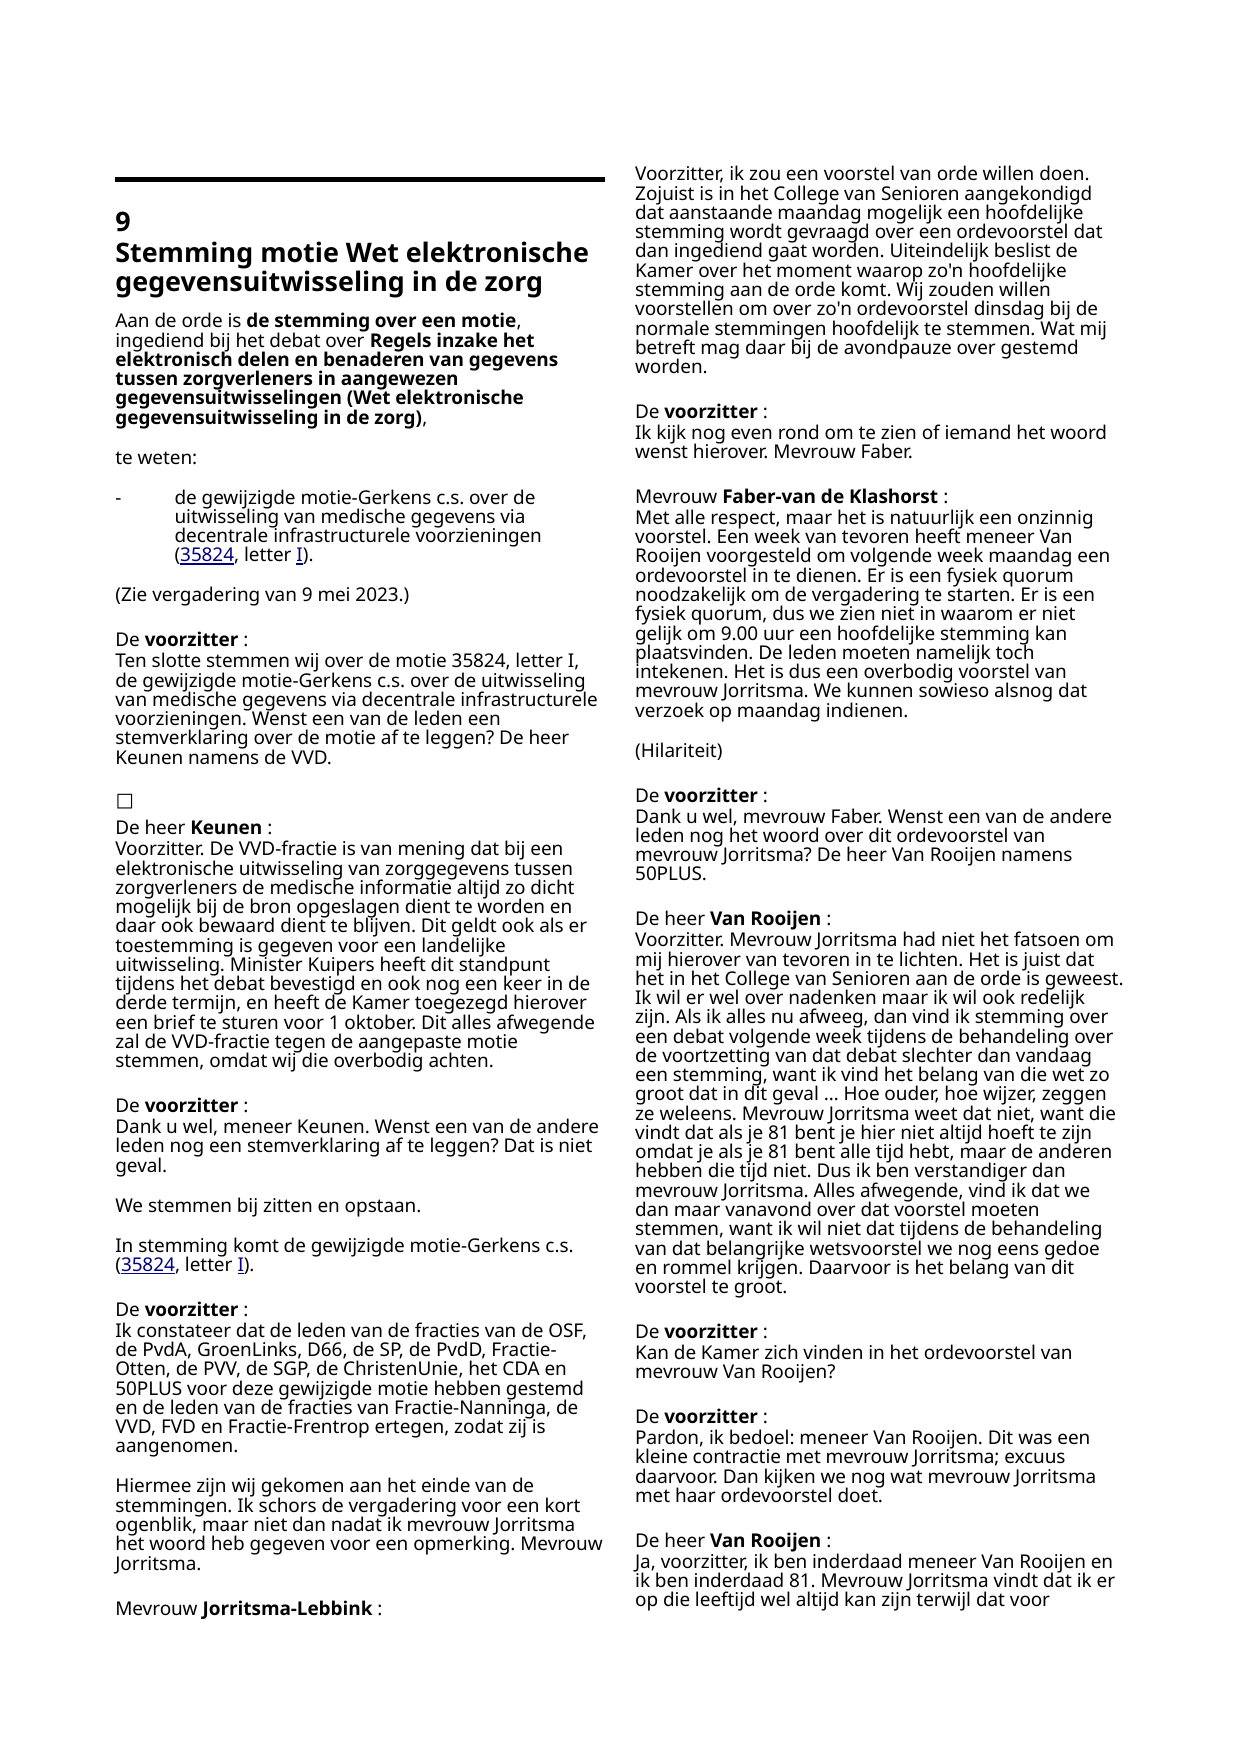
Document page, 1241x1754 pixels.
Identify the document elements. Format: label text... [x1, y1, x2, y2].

text De heer Van Rooijen : [635, 1527, 1125, 1553]
text Ja, voorzitter, ik ben inderdaad meneer Van Rooijen en ik ben inderdaad 81. Mevrouw Jorritsma vindt dat ik er op die leeftijd wel altijd kan zijn terwijl dat voor [635, 1553, 1125, 1611]
text Dank u wel, meneer Keunen. Wenst een van de andere leden nog een stemverklaring af te leggen? Dat is niet geval. [115, 1118, 605, 1176]
text Voorzitter, ik zou een voorstel van orde willen doen. Zojuist is in het College van Senioren aangekondigd dat aanstaande maandag mogelijk een hoofdelijke stemming wordt gevraagd over een ordevoorstel dat dan ingediend gaat worden. Uiteindelijk beslist de Kamer over het moment waarop zo'n hoofdelijke stemming aan de orde komt. Wij zouden willen voorstellen om over zo'n ordevoorstel dinsdag bij de normale stemmingen hoofdelijk te stemmen. Wat mij betreft mag daar bij de avondpauze over gestemd worden. [635, 165, 1125, 377]
text Hiermee zijn wij gekomen aan het einde van de stemmingen. Ik schors de vergadering voor een kort ogenblik, maar niet dan nadat ik mevrouw Jorritsma het woord heb gegeven voor een opmerking. Mevrouw Jorritsma. [115, 1477, 605, 1574]
text 9 [115, 203, 605, 239]
text Pardon, ik bedoel: meneer Van Rooijen. Dit was een kleine contractie met mevrouw Jorritsma; excuus daarvoor. Dan kijken we nog wat mevrouw Jorritsma met haar ordevoorstel doet. [635, 1429, 1125, 1506]
text Voorzitter. De VVD-fractie is van mening dat bij een elektronische uitwisseling van zorggegevens tussen zorgverleners de medische informatie altijd zo dicht mogelijk bij de bron opgeslagen dient te worden en daar ook bewaard dient te blijven. Dit geldt ook als er toestemming is gegeven voor een landelijke uitwisseling. Minister Kuipers heeft dit standpunt tijdens het debat bevestigd en ook nog een keer in de derde termijn, en heeft de Kamer toegezegd hierover een brief te sturen voor 1 oktober. Dit alles afwegende zal de VVD-fractie tegen de aangepaste motie stemmen, omdat wij die overbodig achten. [115, 840, 605, 1071]
text De voorzitter : [115, 1296, 605, 1322]
text Aan de orde is de stemming over een motie, ingediend bij het debat over Regels inzake het elektronisch delen en benaderen van gegevens tussen zorgverleners in aangewezen gegevensuitwisselingen (Wet elektronische gegevensuitwisseling in de zorg), [115, 312, 605, 428]
text Kan de Kamer zich vinden in het ordevoorstel van mevrouw Van Rooijen? [635, 1344, 1125, 1382]
text Mevrouw Faber-van de Klashorst : [635, 483, 1125, 509]
text De voorzitter : [635, 1318, 1125, 1344]
text Mevrouw Jorritsma-Lebbink : [115, 1595, 605, 1620]
text We stemmen bij zitten en opstaan. [115, 1197, 605, 1216]
text (Hilariteit) [635, 742, 1125, 761]
text Stemming motie Wet elektronische gegevensuitwisseling in de zorg [115, 239, 605, 312]
text De voorzitter : [635, 782, 1125, 808]
text Voorzitter. Mevrouw Jorritsma had niet het fatsoen om mij hierover van tevoren in te lichten. Het is juist dat het in het College van Senioren aan de orde is geweest. Ik wil er wel over nadenken maar ik wil ook redelijk zijn. Als ik alles nu afweeg, dan vind ik stemming over een debat volgende week tijdens de behandeling over de voortzetting van dat debat slechter dan vandaag een stemming, want ik vind het belang van die wet zo groot dat in dit geval … Hoe ouder, hoe wijzer, zeggen ze weleens. Mevrouw Jorritsma weet dat niet, want die vindt dat als je 81 bent je hier niet altijd hoeft te zijn omdat je als je 81 bent alle tijd hebt, maar de anderen hebben die tijd niet. Dus ik ben verstandiger dan mevrouw Jorritsma. Alles afwegende, vind ik dat we dan maar vanavond over dat voorstel moeten stemmen, want ik wil niet dat tijdens de behandeling van dat belangrijke wetsvoorstel we nog eens gedoe en rommel krijgen. Daarvoor is het belang van dit voorstel te groot. [635, 931, 1125, 1297]
text Dank u wel, mevrouw Faber. Wenst een van de andere leden nog het woord over dit ordevoorstel van mevrouw Jorritsma? De heer Van Rooijen namens 50PLUS. [635, 808, 1125, 885]
text Ik constateer dat de leden van de fracties van de OSF, de PvdA, GroenLinks, D66, de SP, de PvdD, Fractie-Otten, de PVV, de SGP, de ChristenUnie, het CDA en 50PLUS voor deze gewijzigde motie hebben gestemd en de leden van de fracties van Fractie-Nanninga, de VVD, FVD en Fractie-Frentrop ertegen, zodat zij is aangenomen. [115, 1322, 605, 1457]
text De voorzitter : [635, 1403, 1125, 1429]
text De voorzitter : [635, 398, 1125, 424]
text In stemming komt de gewijzigde motie-Gerkens c.s. (35824, letter I). [115, 1237, 605, 1275]
list de gewijzigde motie-Gerkens c.s. over de uitwisseling van medische gegevens via decentrale infrastructurele voorzieningen (35824, letter I). [115, 489, 605, 566]
text Ten slotte stemmen wij over de motie 35824, letter I, de gewijzigde motie-Gerkens c.s. over de uitwisseling van medische gegevens via decentrale infrastructurele voorzieningen. Wenst een van de leden een stemverklaring over de motie af te leggen? De heer Keunen namens de VVD. [115, 652, 605, 768]
text te weten: [115, 449, 605, 468]
text De heer Van Rooijen : [635, 906, 1125, 931]
text Met alle respect, maar het is natuurlijk een onzinnig voorstel. Een week van tevoren heeft meneer Van Rooijen voorgesteld om volgende week maandag een ordevoorstel in te dienen. Er is een fysiek quorum noodzakelijk om de vergadering te starten. Er is een fysiek quorum, dus we zien niet in waarom er niet gelijk om 9.00 uur een hoofdelijke stemming kan plaatsvinden. De leden moeten namelijk toch intekenen. Het is dus een overbodig voorstel van mevrouw Jorritsma. We kunnen sowieso alsnog dat verzoek op maandag indienen. [635, 509, 1125, 721]
text Ik kijk nog even rond om te zien of iemand het woord wenst hierover. Mevrouw Faber. [635, 424, 1125, 462]
text De voorzitter : [115, 627, 605, 652]
text De voorzitter : [115, 1092, 605, 1118]
text De heer Keunen : [115, 814, 605, 840]
text (Zie vergadering van 9 mei 2023.) [115, 586, 605, 606]
text ⬜ [115, 789, 605, 814]
